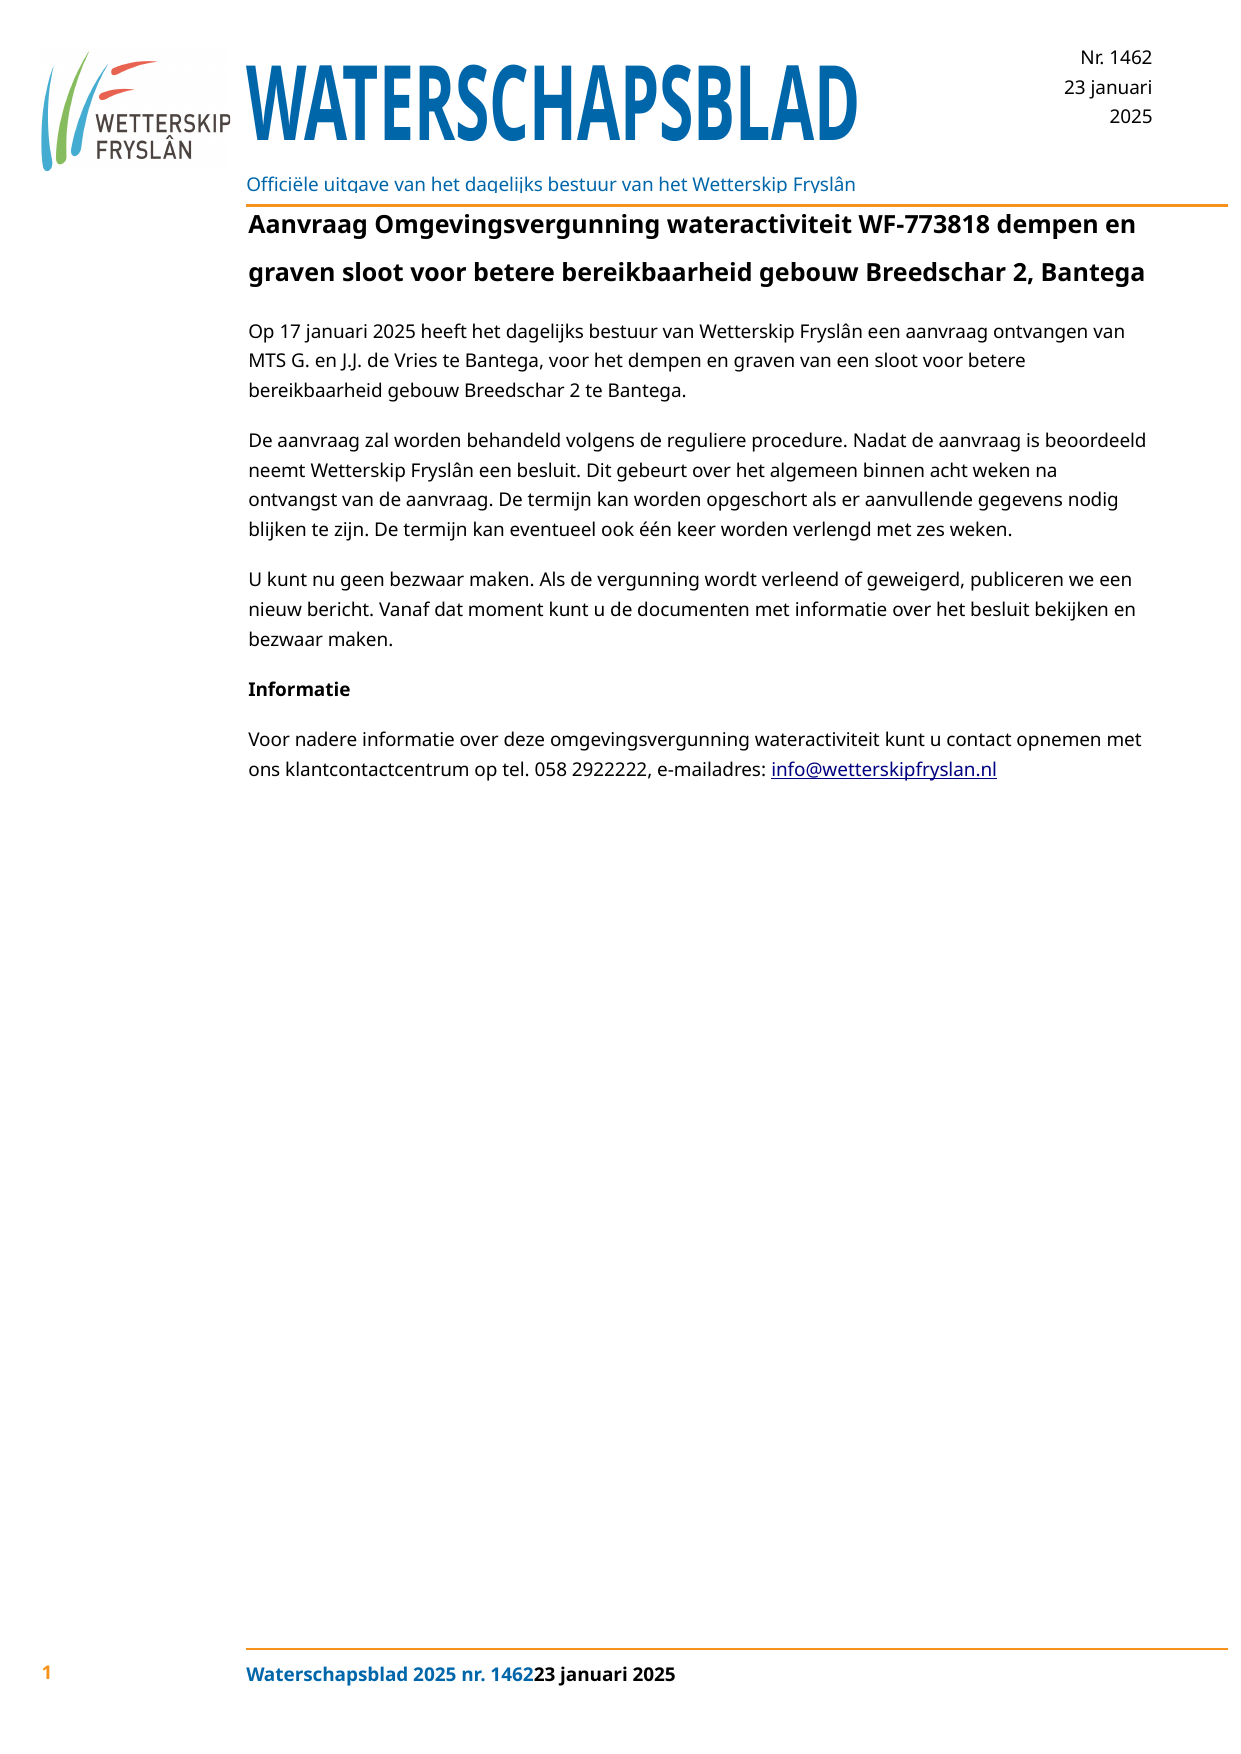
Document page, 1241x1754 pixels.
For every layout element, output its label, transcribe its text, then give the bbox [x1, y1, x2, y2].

text Op 17 januari 2025 heeft het dagelijks bestuur van Wetterskip Fryslân een aanvraag ontvangen van MTS G. en J.J. de Vries te Bantega, voor het dempen en graven van een sloot voor betere bereikbaarheid gebouw Breedschar 2 te Bantega. [248, 318, 1152, 403]
text Voor nadere informatie over deze omgevingsvergunning wateractiviteit kunt u contact opnemen met ons klantcontactcentrum op tel. 058 2922222, e-mailadres: info@wetterskipfryslan.nl [248, 727, 1152, 782]
picture [41, 47, 231, 172]
text De aanvraag zal worden behandeld volgens de reguliere procedure. Nadat de aanvraag is beoordeeld neemt Wetterskip Fryslân een besluit. Dit gebeurt over het algemeen binnen acht weken na ontvangst van de aanvraag. De termijn kan worden opgeschort als er aanvullende gegevens nodig blijken te zijn. De termijn kan eventueel ook één keer worden verlengd met zes weken. [248, 427, 1152, 542]
text Aanvraag Omgevingsvergunning wateractiviteit WF-773818 dempen en graven sloot voor betere bereikbaarheid gebouw Breedschar 2, Bantega [248, 207, 1152, 288]
text U kunt nu geen bezwaar maken. Als de vergunning wordt verleend of geweigerd, publiceren we een nieuw bericht. Vanaf dat moment kunt u de documenten met informatie over het besluit bekijken en bezwaar maken. [248, 567, 1152, 652]
text Informatie [248, 676, 1152, 702]
